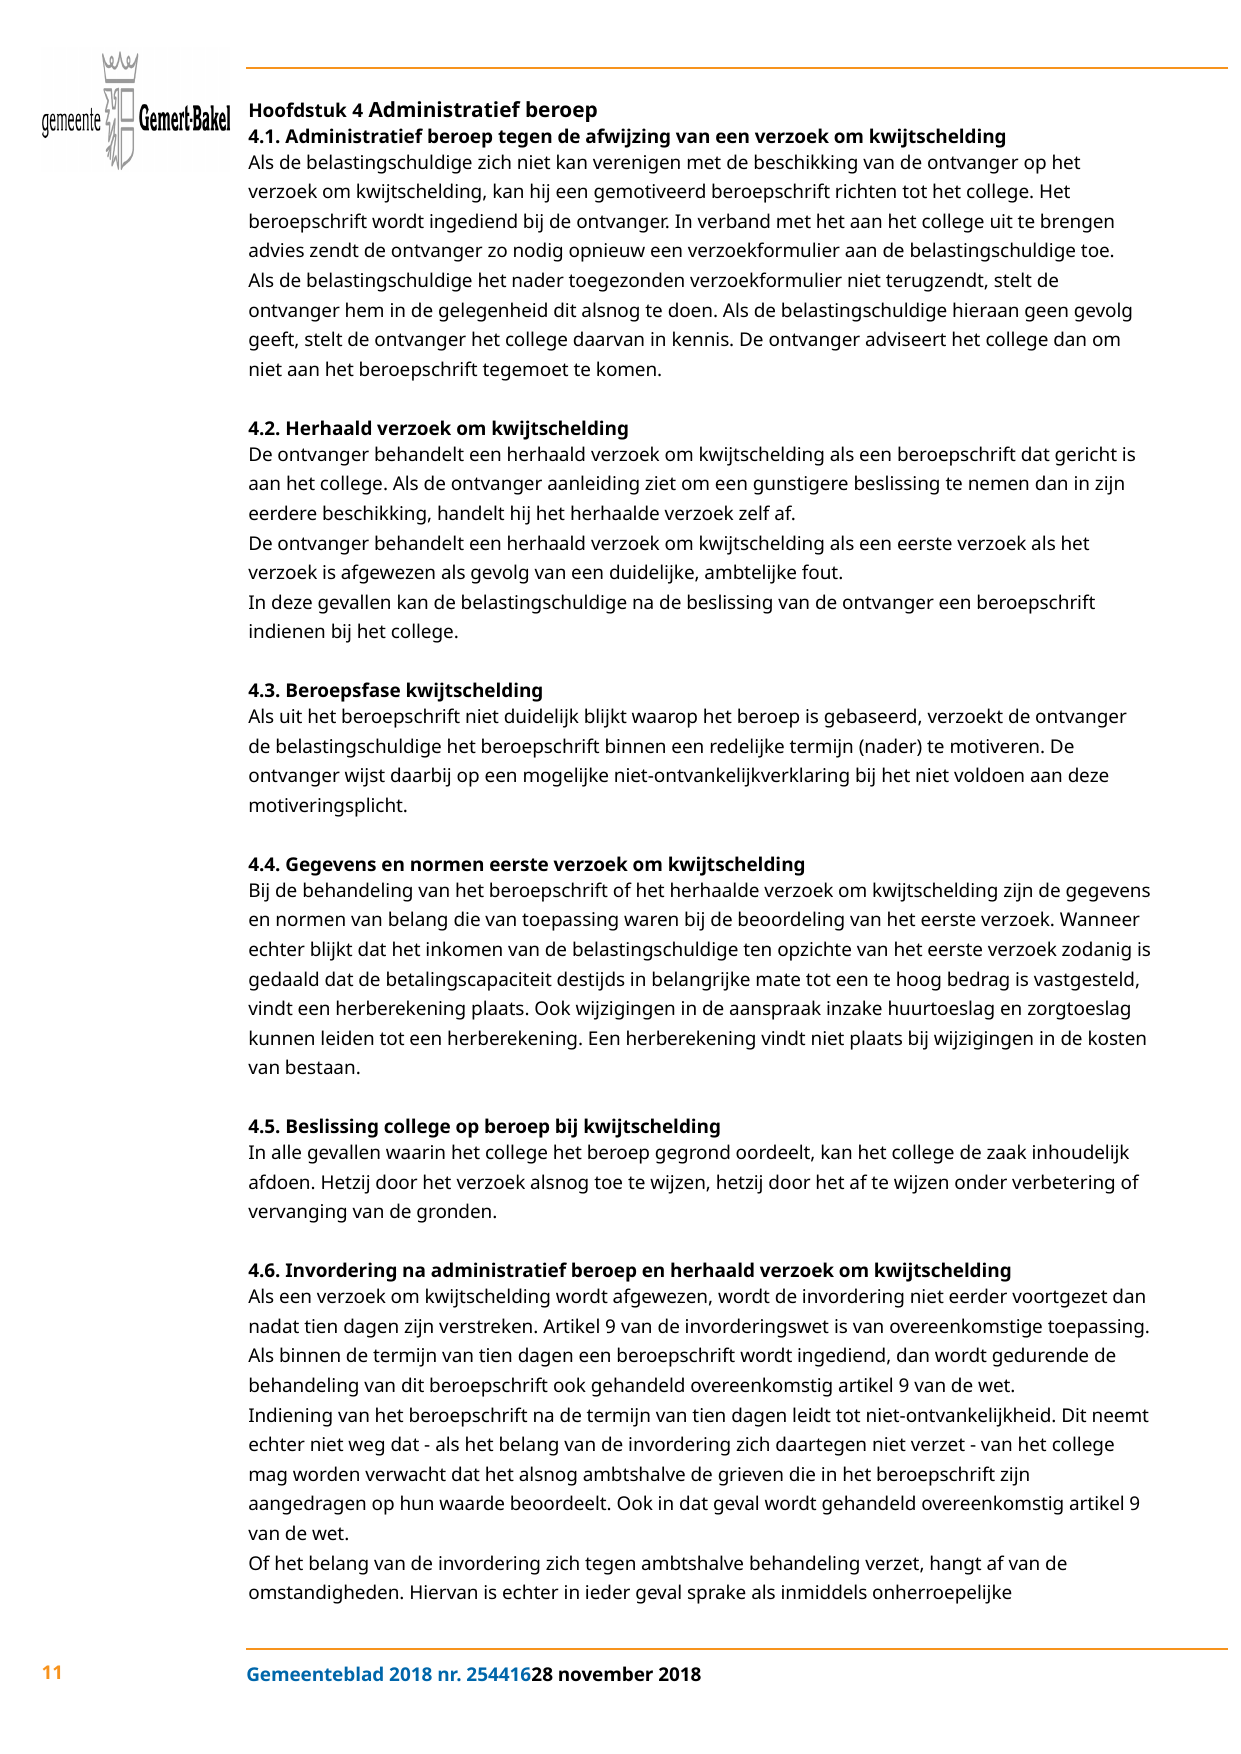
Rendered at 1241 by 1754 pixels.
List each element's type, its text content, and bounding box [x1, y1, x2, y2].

text De ontvanger behandelt een herhaald verzoek om kwijtschelding als een eerste verzoek als het verzoek is afgewezen als gevolg van een duidelijke, ambtelijke fout. [248, 530, 1152, 585]
text In alle gevallen waarin het college het beroep gegrond oordeelt, kan het college de zaak inhoudelijk afdoen. Hetzij door het verzoek alsnog toe te wijzen, hetzij door het af te wijzen onder verbetering of vervanging van de gronden. [248, 1139, 1152, 1224]
text Of het belang van de invordering zich tegen ambtshalve behandeling verzet, hangt af van de omstandigheden. Hiervan is echter in ieder geval sprake als inmiddels onherroepelijke [248, 1550, 1152, 1605]
text 4.4. Gegevens en normen eerste verzoek om kwijtschelding [248, 851, 1152, 877]
text In deze gevallen kan de belastingschuldige na de beslissing van de ontvanger een beroepschrift indienen bij het college. [248, 589, 1152, 644]
text Als een verzoek om kwijtschelding wordt afgewezen, wordt de invordering niet eerder voortgezet dan nadat tien dagen zijn verstreken. Artikel 9 van de invorderingswet is van overeenkomstige toepassing. Als binnen de termijn van tien dagen een beroepschrift wordt ingediend, dan wordt gedurende de behandeling van dit beroepschrift ook gehandeld overeenkomstig artikel 9 van de wet. [248, 1283, 1152, 1398]
text 4.5. Beslissing college op beroep bij kwijtschelding [248, 1114, 1152, 1139]
text De ontvanger behandelt een herhaald verzoek om kwijtschelding als een beroepschrift dat gericht is aan het college. Als de ontvanger aanleiding ziet om een gunstigere beslissing te nemen dan in zijn eerdere beschikking, handelt hij het herhaalde verzoek zelf af. [248, 441, 1152, 526]
text 4.2. Herhaald verzoek om kwijtschelding [248, 415, 1152, 441]
picture [41, 47, 231, 172]
text 4.1. Administratief beroep tegen de afwijzing van een verzoek om kwijtschelding [248, 123, 1152, 149]
text Als de belastingschuldige het nader toegezonden verzoekformulier niet terugzendt, stelt de ontvanger hem in de gelegenheid dit alsnog te doen. Als de belastingschuldige hieraan geen gevolg geeft, stelt de ontvanger het college daarvan in kennis. De ontvanger adviseert het college dan om niet aan het beroepschrift tegemoet te komen. [248, 267, 1152, 382]
text 4.3. Beroepsfase kwijtschelding [248, 678, 1152, 703]
text Hoofdstuk 4 Administratief beroep [248, 95, 1152, 123]
text Indiening van het beroepschrift na de termijn van tien dagen leidt tot niet-ontvankelijkheid. Dit neemt echter niet weg dat - als het belang van de invordering zich daartegen niet verzet - van het college mag worden verwacht dat het alsnog ambtshalve de grieven die in het beroepschrift zijn aangedragen op hun waarde beoordeelt. Ook in dat geval wordt gehandeld overeenkomstig artikel 9 van de wet. [248, 1402, 1152, 1546]
text Bij de behandeling van het beroepschrift of het herhaalde verzoek om kwijtschelding zijn de gegevens en normen van belang die van toepassing waren bij de beoordeling van het eerste verzoek. Wanneer echter blijkt dat het inkomen van de belastingschuldige ten opzichte van het eerste verzoek zodanig is gedaald dat de betalingscapaciteit destijds in belangrijke mate tot een te hoog bedrag is vastgesteld, vindt een herberekening plaats. Ook wijzigingen in de aanspraak inzake huurtoeslag en zorgtoeslag kunnen leiden tot een herberekening. Een herberekening vindt niet plaats bij wijzigingen in de kosten van bestaan. [248, 877, 1152, 1080]
text Als uit het beroepschrift niet duidelijk blijkt waarop het beroep is gebaseerd, verzoekt de ontvanger de belastingschuldige het beroepschrift binnen een redelijke termijn (nader) te motiveren. De ontvanger wijst daarbij op een mogelijke niet-ontvankelijkverklaring bij het niet voldoen aan deze motiveringsplicht. [248, 703, 1152, 818]
text 4.6. Invordering na administratief beroep en herhaald verzoek om kwijtschelding [248, 1258, 1152, 1283]
text Als de belastingschuldige zich niet kan verenigen met de beschikking van de ontvanger op het verzoek om kwijtschelding, kan hij een gemotiveerd beroepschrift richten tot het college. Het beroepschrift wordt ingediend bij de ontvanger. In verband met het aan het college uit te brengen advies zendt de ontvanger zo nodig opnieuw een verzoekformulier aan de belastingschuldige toe. [248, 149, 1152, 263]
